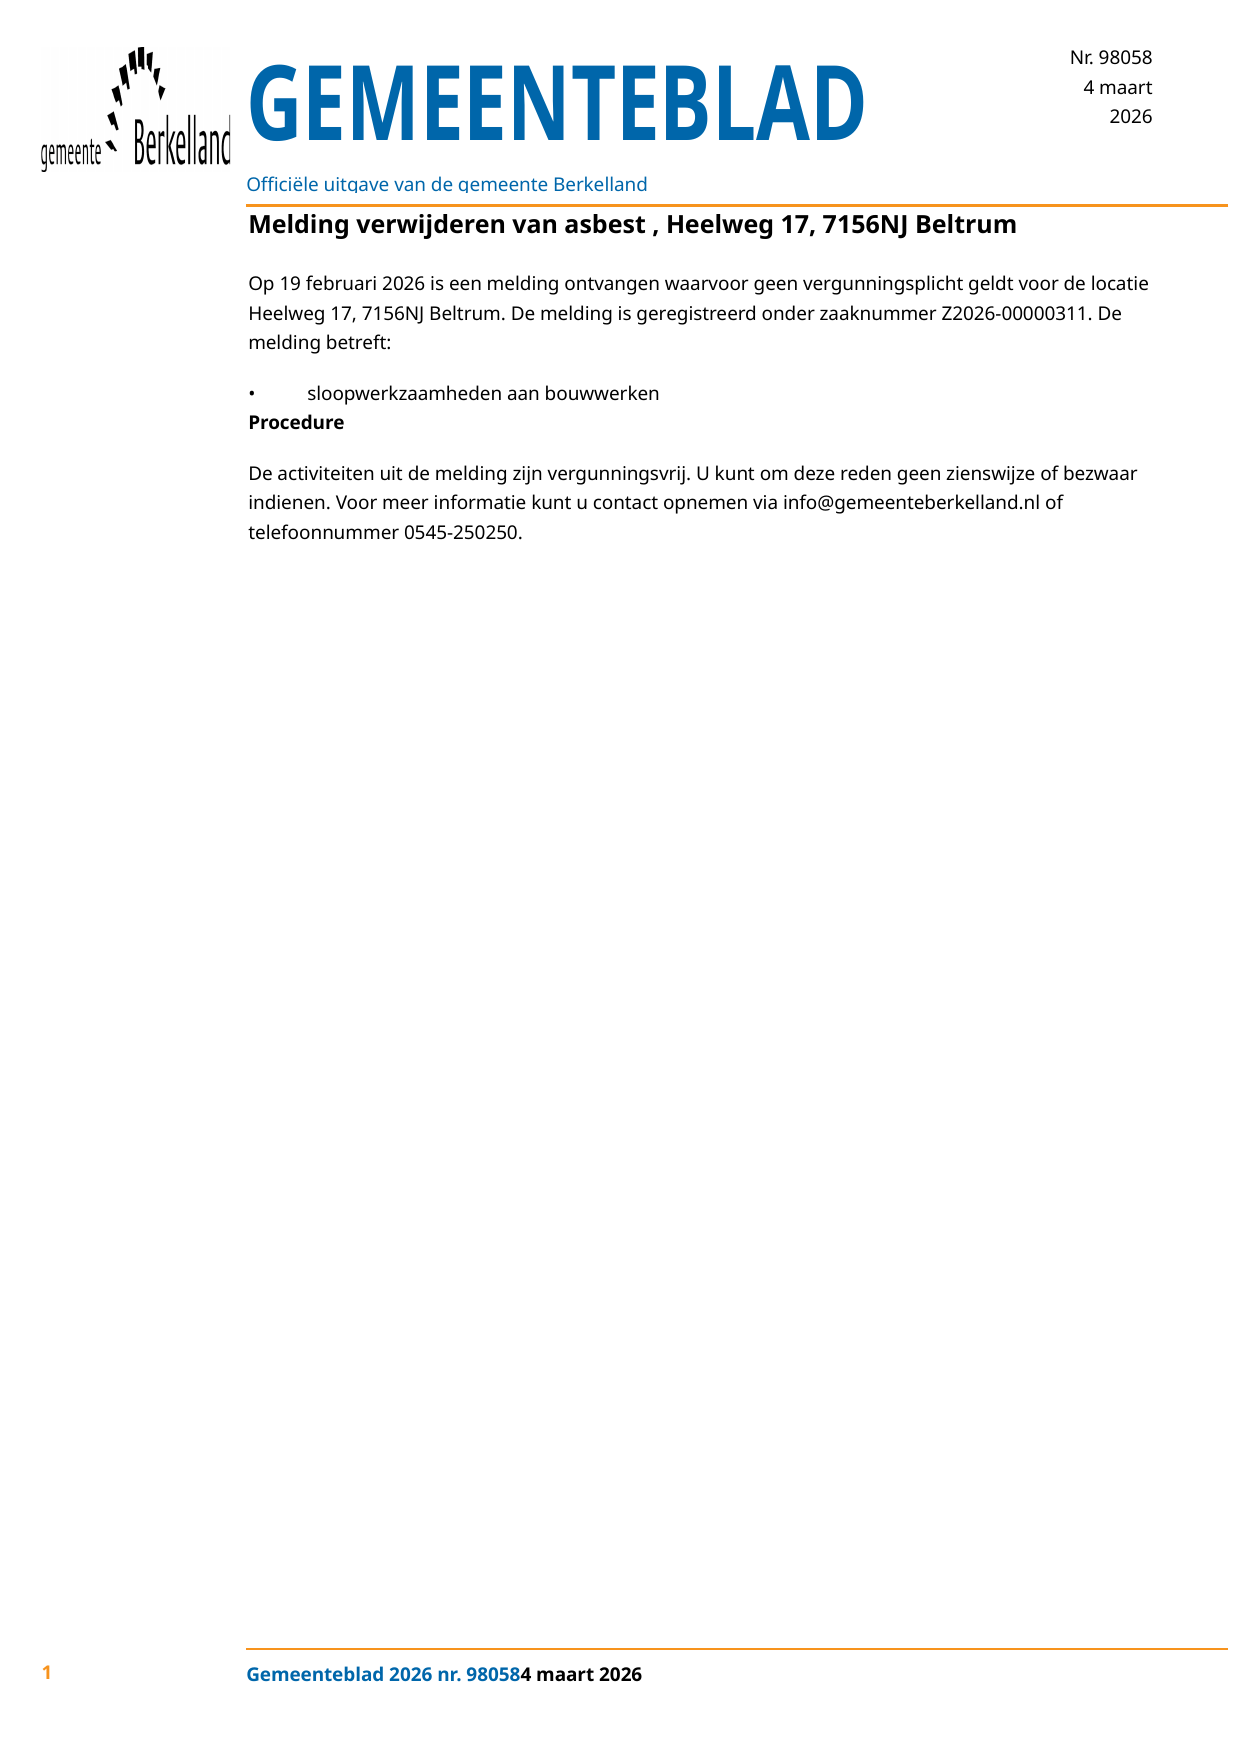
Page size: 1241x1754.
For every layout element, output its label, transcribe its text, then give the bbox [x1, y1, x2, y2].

text Op 19 februari 2026 is een melding ontvangen waarvoor geen vergunningsplicht geldt voor de locatie Heelweg 17, 7156NJ Beltrum. De melding is geregistreerd onder zaaknummer Z2026-00000311. De melding betreft: [248, 270, 1152, 355]
picture [41, 47, 231, 172]
text Procedure [248, 409, 1152, 435]
list sloopwerkzaamheden aan bouwwerken [248, 380, 1152, 406]
text Melding verwijderen van asbest , Heelweg 17, 7156NJ Beltrum [248, 207, 1152, 241]
text De activiteiten uit de melding zijn vergunningsvrij. U kunt om deze reden geen zienswijze of bezwaar indienen. Voor meer informatie kunt u contact opnemen via info@gemeenteberkelland.nl of telefoonnummer 0545-250250. [248, 460, 1152, 545]
